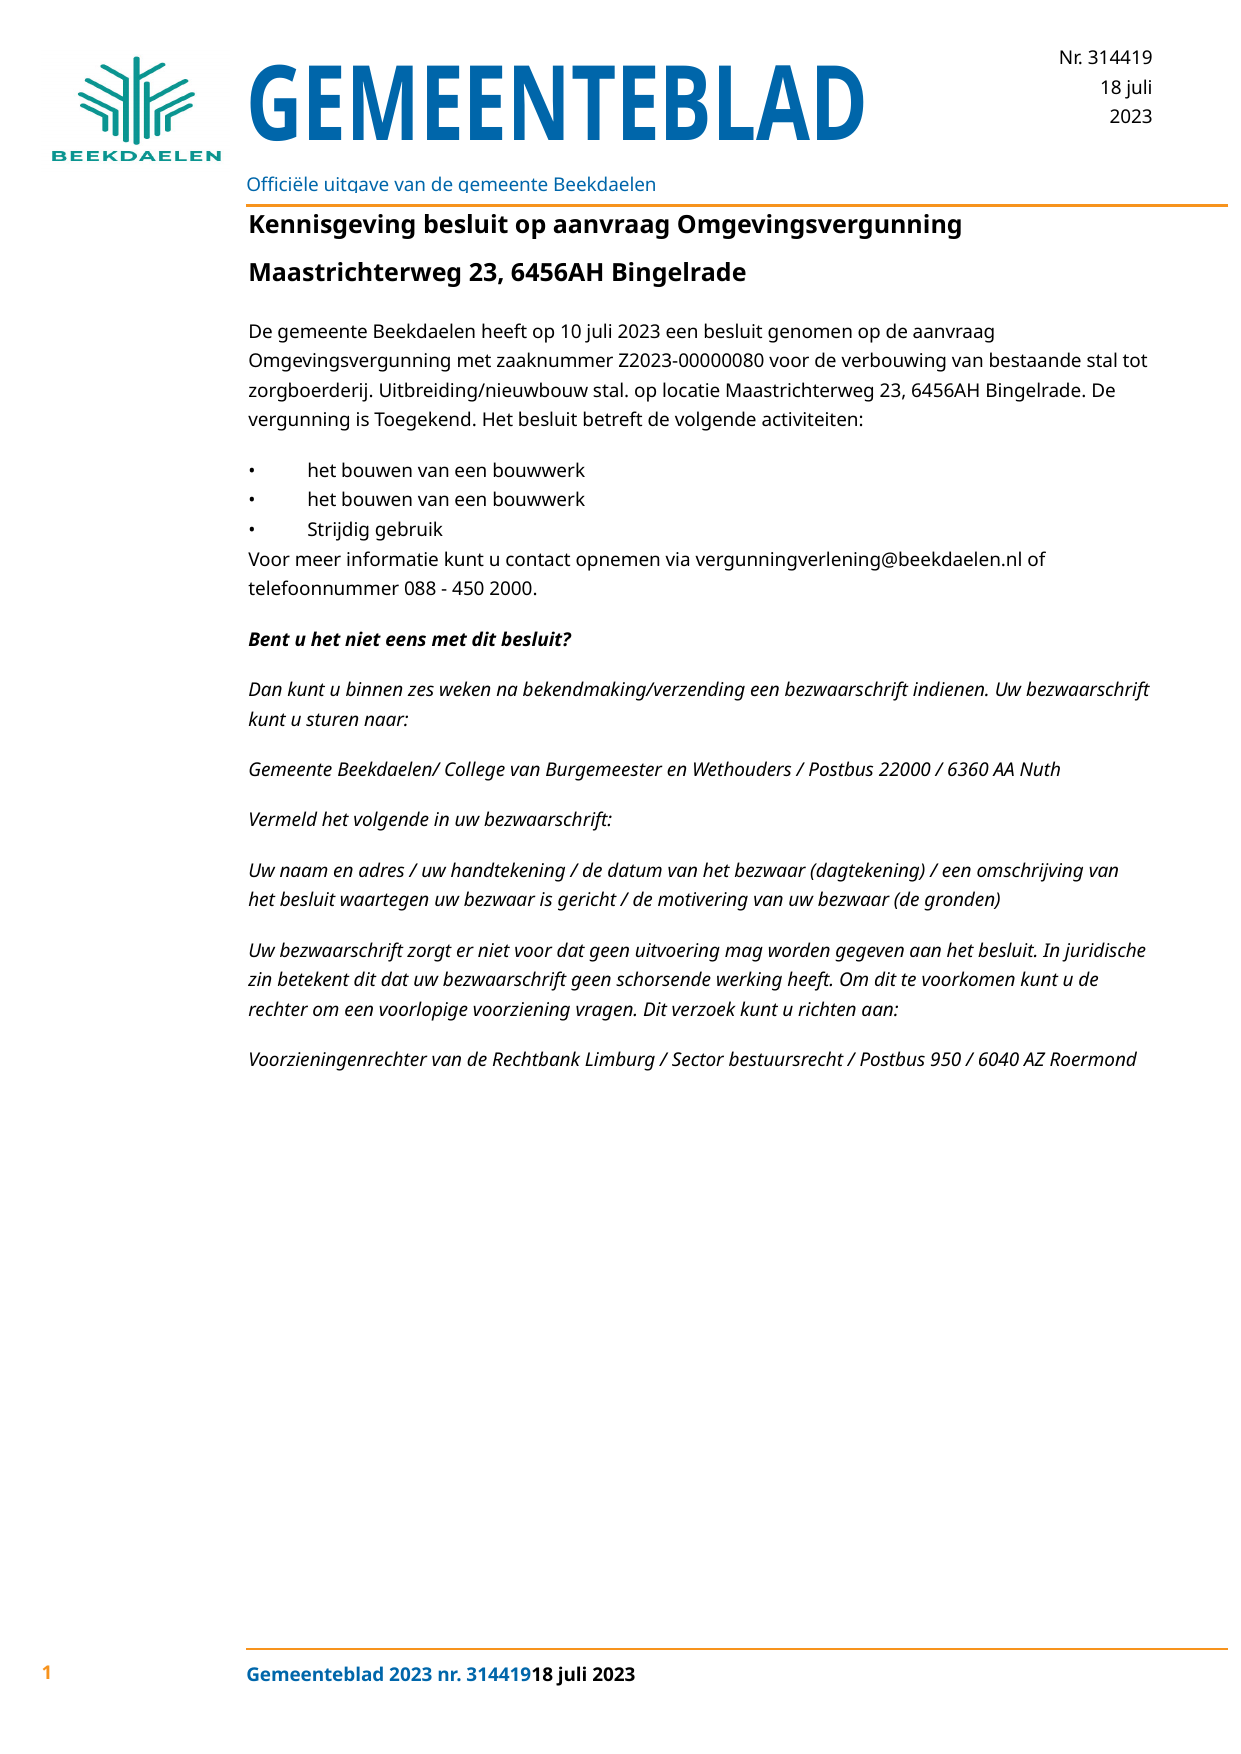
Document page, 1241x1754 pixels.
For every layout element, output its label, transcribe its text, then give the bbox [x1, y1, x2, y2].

text Gemeente Beekdaelen/ College van Burgemeester en Wethouders / Postbus 22000 / 6360 AA Nuth [248, 756, 1152, 782]
text Kennisgeving besluit op aanvraag Omgevingsvergunning Maastrichterweg 23, 6456AH Bingelrade [248, 207, 1152, 288]
text Voor meer informatie kunt u contact opnemen via vergunningverlening@beekdaelen.nl of telefoonnummer 088 - 450 2000. [248, 546, 1152, 601]
text De gemeente Beekdaelen heeft op 10 juli 2023 een besluit genomen op de aanvraag Omgevingsvergunning met zaaknummer Z2023-00000080 voor de verbouwing van bestaande stal tot zorgboerderij. Uitbreiding/nieuwbouw stal. op locatie Maastrichterweg 23, 6456AH Bingelrade. De vergunning is Toegekend. Het besluit betreft de volgende activiteiten: [248, 318, 1152, 432]
list Strijdig gebruik [248, 516, 1152, 542]
text Bent u het niet eens met dit besluit? [248, 626, 1152, 652]
text Dan kunt u binnen zes weken na bekendmaking/verzending een bezwaarschrift indienen. Uw bezwaarschrift kunt u sturen naar: [248, 676, 1152, 732]
list het bouwen van een bouwwerk [248, 457, 1152, 483]
text Uw naam en adres / uw handtekening / de datum van het bezwaar (dagtekening) / een omschrijving van het besluit waartegen uw bezwaar is gericht / de motivering van uw bezwaar (de gronden) [248, 857, 1152, 912]
list het bouwen van een bouwwerk [248, 487, 1152, 512]
text Uw bezwaarschrift zorgt er niet voor dat geen uitvoering mag worden gegeven aan het besluit. In juridische zin betekent dit dat uw bezwaarschrift geen schorsende werking heeft. Om dit te voorkomen kunt u de rechter om een voorlopige voorziening vragen. Dit verzoek kunt u richten aan: [248, 937, 1152, 1022]
picture [41, 47, 231, 172]
text Voorzieningenrechter van de Rechtbank Limburg / Sector bestuursrecht / Postbus 950 / 6040 AZ Roermond [248, 1047, 1152, 1072]
text Vermeld het volgende in uw bezwaarschrift: [248, 807, 1152, 832]
